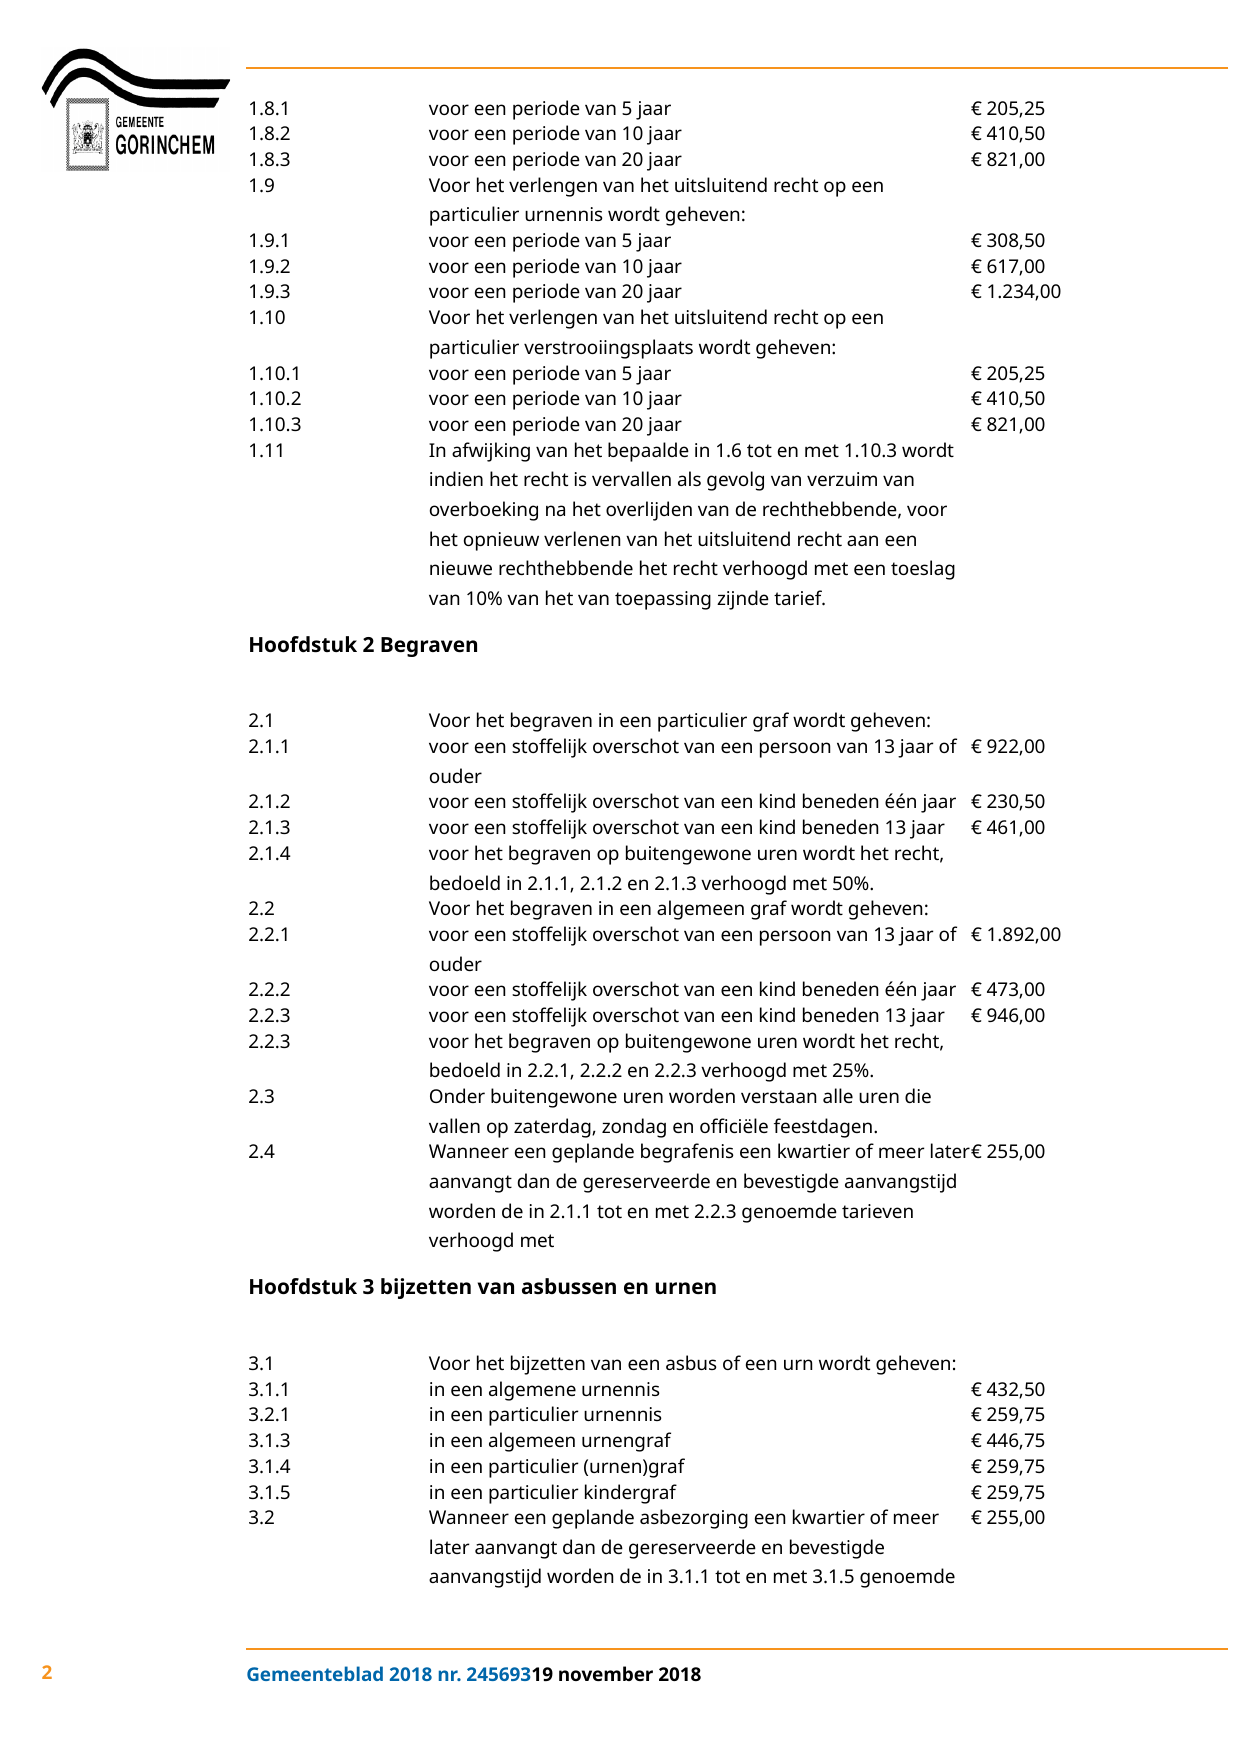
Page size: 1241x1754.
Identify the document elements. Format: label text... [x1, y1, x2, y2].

table_cell voor een stoffelijk overschot van een kind beneden 13 jaar [429, 815, 971, 840]
table_header 2.1 [248, 708, 429, 733]
table_cell 2.2 [248, 896, 429, 921]
table_cell € 1.234,00 [971, 279, 1152, 304]
table_cell Voor het begraven in een algemeen graf wordt geheven: [429, 896, 971, 921]
table_cell 3.1.3 [248, 1428, 429, 1453]
table_header [971, 708, 1152, 733]
table_cell [971, 437, 1152, 611]
table_cell 2.3 [248, 1083, 429, 1139]
table_cell € 617,00 [971, 253, 1152, 279]
table_cell voor een periode van 10 jaar [429, 253, 971, 279]
table_cell € 205,25 [971, 95, 1152, 121]
table_cell Wanneer een geplande asbezorging een kwartier of meer later aanvangt dan de gereserveerde en bevestigde aanvangstijd worden de in 3.1.1 tot en met 3.1.5 genoemde [429, 1505, 971, 1589]
text Hoofdstuk 3 bijzetten van asbussen en urnen [248, 1272, 1152, 1301]
table_cell 3.1.5 [248, 1479, 429, 1504]
table_header [971, 1350, 1152, 1376]
table_cell voor het begraven op buitengewone uren wordt het recht, bedoeld in 2.2.1, 2.2.2 en 2.2.3 verhoogd met 25%. [429, 1028, 971, 1083]
table_cell voor een stoffelijk overschot van een kind beneden één jaar [429, 789, 971, 814]
table_cell 2.2.2 [248, 977, 429, 1002]
table_cell In afwijking van het bepaalde in 1.6 tot en met 1.10.3 wordt indien het recht is vervallen als gevolg van verzuim van overboeking na het overlijden van de rechthebbende, voor het opnieuw verlenen van het uitsluitend recht aan een nieuwe rechthebbende het recht verhoogd met een toeslag van 10% van het van toepassing zijnde tarief. [429, 437, 971, 611]
table_header Voor het begraven in een particulier graf wordt geheven: [429, 708, 971, 733]
table_cell 1.10 [248, 305, 429, 360]
table_cell voor een periode van 20 jaar [429, 279, 971, 304]
table_cell [971, 1083, 1152, 1139]
table_cell [971, 172, 1152, 227]
table_cell € 922,00 [971, 734, 1152, 789]
table_cell 2.4 [248, 1139, 429, 1253]
table_cell 1.10.3 [248, 411, 429, 437]
table_cell € 259,75 [971, 1479, 1152, 1504]
table_cell € 255,00 [971, 1505, 1152, 1589]
table_cell 1.9.2 [248, 253, 429, 279]
table_cell voor een periode van 5 jaar [429, 360, 971, 386]
table_cell € 1.892,00 [971, 921, 1152, 977]
table_cell voor een periode van 10 jaar [429, 121, 971, 146]
table_cell € 821,00 [971, 411, 1152, 437]
table_cell 1.9 [248, 172, 429, 227]
table_cell 2.1.3 [248, 815, 429, 840]
table_cell 3.1.4 [248, 1453, 429, 1479]
table_cell Voor het verlengen van het uitsluitend recht op een particulier urnennis wordt geheven: [429, 172, 971, 227]
picture [41, 47, 231, 172]
table_cell in een algemeen urnengraf [429, 1428, 971, 1453]
table_cell 1.9.1 [248, 227, 429, 253]
table_cell € 946,00 [971, 1002, 1152, 1028]
table_cell € 308,50 [971, 227, 1152, 253]
table_cell voor een periode van 5 jaar [429, 227, 971, 253]
table_cell € 432,50 [971, 1376, 1152, 1402]
table_cell 1.10.1 [248, 360, 429, 386]
table_cell 1.9.3 [248, 279, 429, 304]
table_cell voor een stoffelijk overschot van een persoon van 13 jaar of ouder [429, 921, 971, 977]
table_cell € 259,75 [971, 1453, 1152, 1479]
table_cell [971, 305, 1152, 360]
table_cell [971, 840, 1152, 896]
table_cell in een algemene urnennis [429, 1376, 971, 1402]
table_cell € 230,50 [971, 789, 1152, 814]
table_cell 3.2 [248, 1505, 429, 1589]
table_cell Voor het verlengen van het uitsluitend recht op een particulier verstrooiingsplaats wordt geheven: [429, 305, 971, 360]
table_cell 2.2.3 [248, 1028, 429, 1083]
table_cell voor een periode van 10 jaar [429, 386, 971, 411]
table_cell € 821,00 [971, 146, 1152, 172]
table_cell 3.1.1 [248, 1376, 429, 1402]
table_cell voor een stoffelijk overschot van een kind beneden één jaar [429, 977, 971, 1002]
table_cell 1.8.3 [248, 146, 429, 172]
table_cell € 410,50 [971, 121, 1152, 146]
table_cell € 259,75 [971, 1402, 1152, 1427]
table_cell in een particulier kindergraf [429, 1479, 971, 1504]
table_cell voor een stoffelijk overschot van een persoon van 13 jaar of ouder [429, 734, 971, 789]
table_header Voor het bijzetten van een asbus of een urn wordt geheven: [429, 1350, 971, 1376]
table_cell Onder buitengewone uren worden verstaan alle uren die vallen op zaterdag, zondag en officiële feestdagen. [429, 1083, 971, 1139]
table_cell € 255,00 [971, 1139, 1152, 1253]
table_cell 1.10.2 [248, 386, 429, 411]
table_cell 3.2.1 [248, 1402, 429, 1427]
table_cell 2.1.1 [248, 734, 429, 789]
table_cell [971, 896, 1152, 921]
table_cell 2.1.2 [248, 789, 429, 814]
table_cell voor een periode van 20 jaar [429, 146, 971, 172]
table_cell voor een periode van 5 jaar [429, 95, 971, 121]
table_cell 2.1.4 [248, 840, 429, 896]
table_cell € 461,00 [971, 815, 1152, 840]
table_cell 2.2.3 [248, 1002, 429, 1028]
text Hoofdstuk 2 Begraven [248, 630, 1152, 658]
table_cell € 410,50 [971, 386, 1152, 411]
table_cell 2.2.1 [248, 921, 429, 977]
table_cell 1.8.1 [248, 95, 429, 121]
table_cell [971, 1028, 1152, 1083]
table_cell voor een periode van 20 jaar [429, 411, 971, 437]
table_header 3.1 [248, 1350, 429, 1376]
table_cell voor het begraven op buitengewone uren wordt het recht, bedoeld in 2.1.1, 2.1.2 en 2.1.3 verhoogd met 50%. [429, 840, 971, 896]
table_cell € 446,75 [971, 1428, 1152, 1453]
table_cell in een particulier urnennis [429, 1402, 971, 1427]
table_cell € 473,00 [971, 977, 1152, 1002]
table_cell 1.8.2 [248, 121, 429, 146]
table_cell in een particulier (urnen)graf [429, 1453, 971, 1479]
table_cell Wanneer een geplande begrafenis een kwartier of meer later aanvangt dan de gereserveerde en bevestigde aanvangstijd worden de in 2.1.1 tot en met 2.2.3 genoemde tarieven verhoogd met [429, 1139, 971, 1253]
table_cell voor een stoffelijk overschot van een kind beneden 13 jaar [429, 1002, 971, 1028]
table_cell 1.11 [248, 437, 429, 611]
table_cell € 205,25 [971, 360, 1152, 386]
